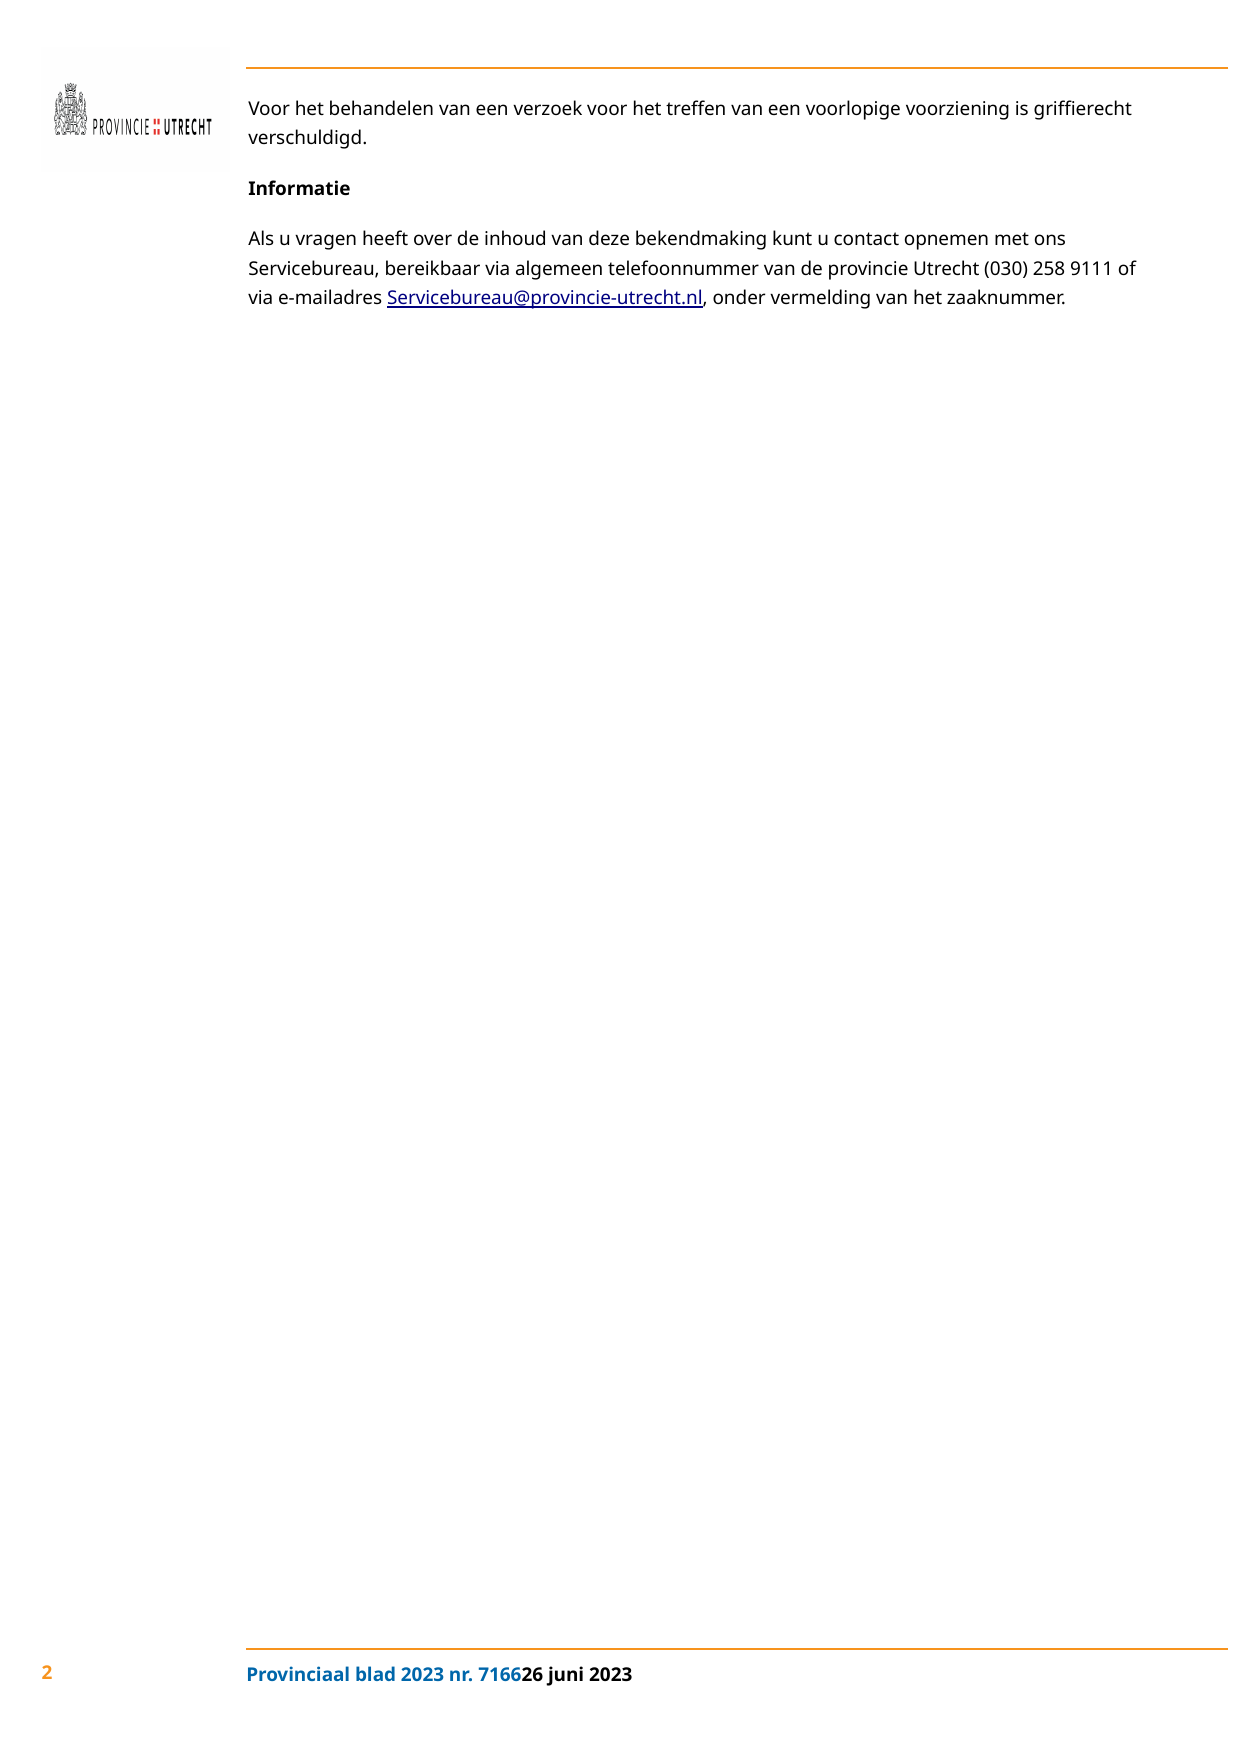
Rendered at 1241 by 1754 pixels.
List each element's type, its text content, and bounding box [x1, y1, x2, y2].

text Informatie [248, 175, 1152, 201]
text Als u vragen heeft over de inhoud van deze bekendmaking kunt u contact opnemen met ons Servicebureau, bereikbaar via algemeen telefoonnummer van de provincie Utrecht (030) 258 9111 of via e-mailadres Servicebureau@provincie-utrecht.nl, onder vermelding van het zaaknummer. [248, 225, 1152, 310]
text Voor het behandelen van een verzoek voor het treffen van een voorlopige voorziening is griffierecht verschuldigd. [248, 95, 1152, 150]
picture [41, 47, 231, 172]
